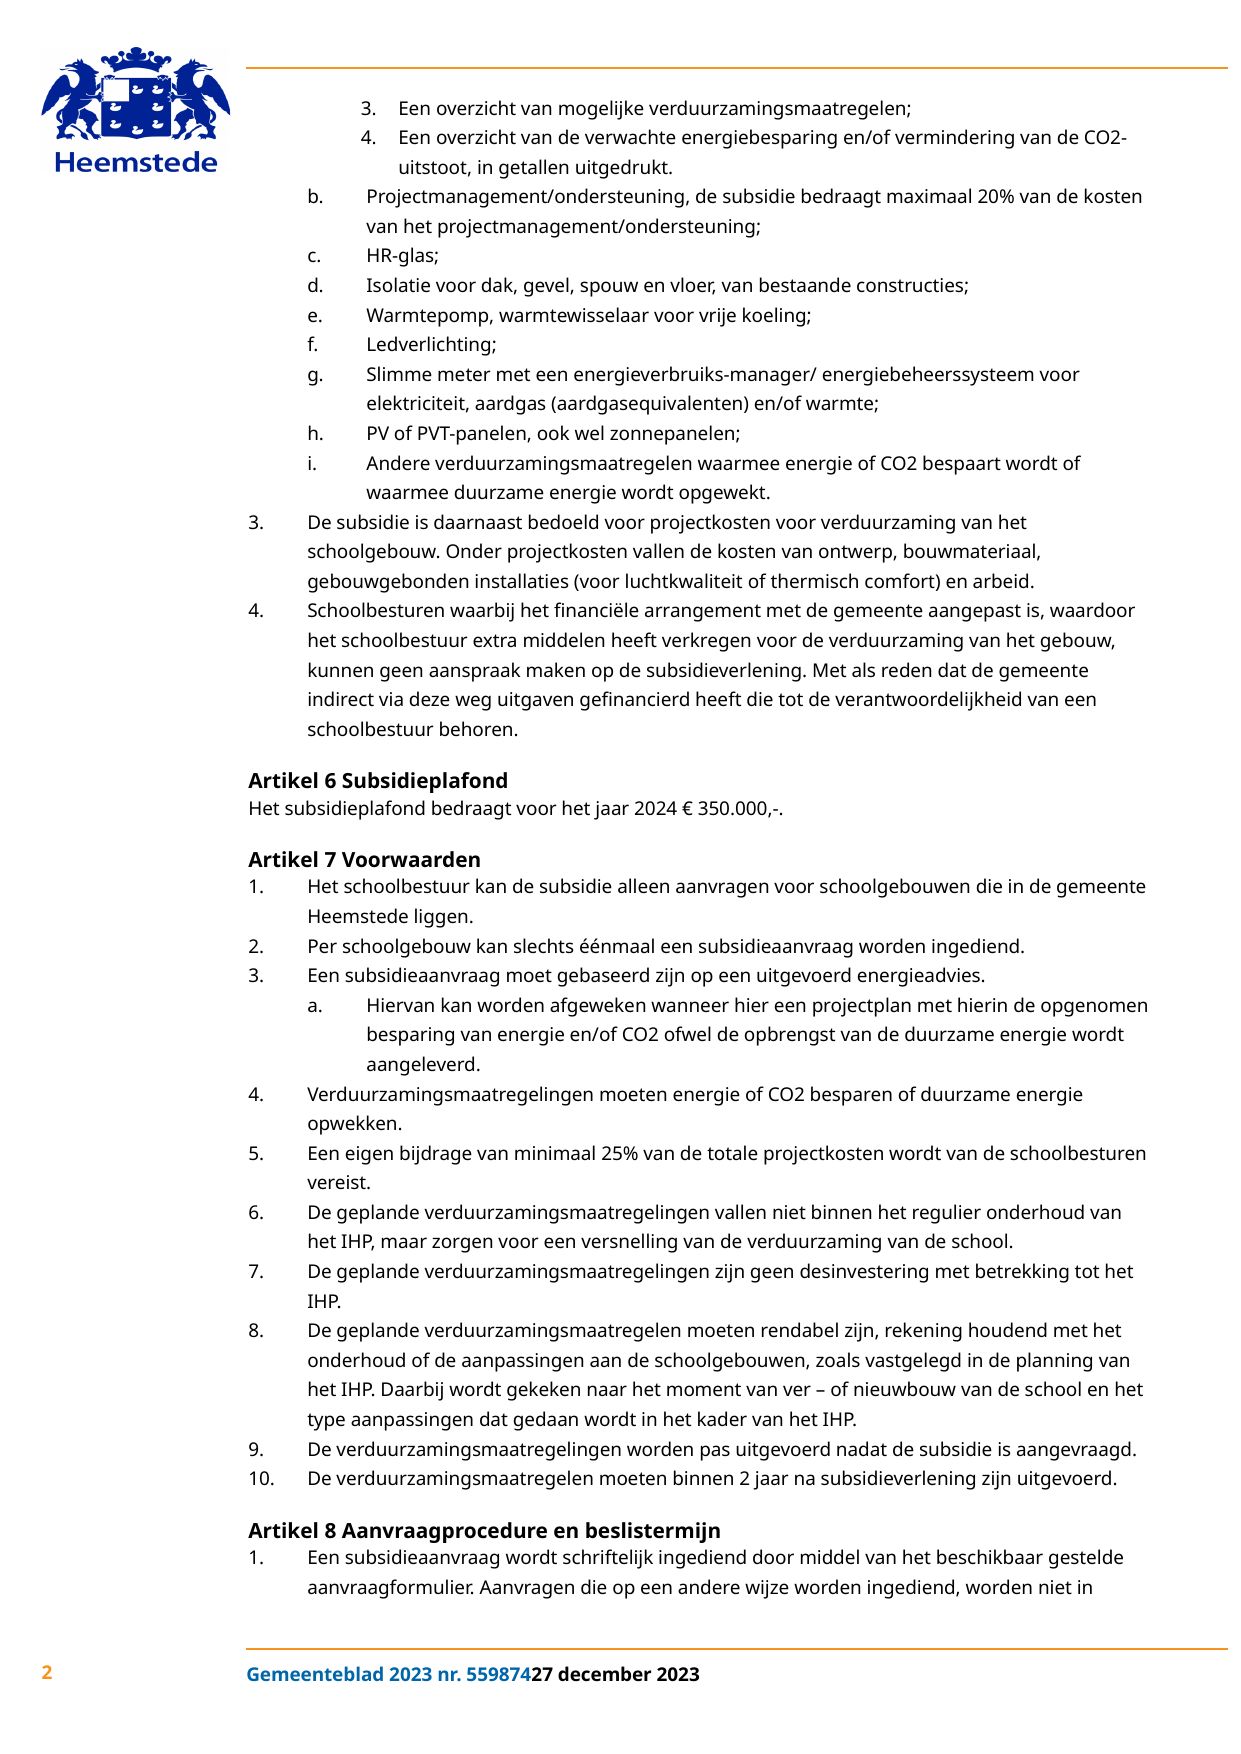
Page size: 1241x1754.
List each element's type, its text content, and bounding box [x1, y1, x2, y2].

picture [41, 47, 231, 172]
list Isolatie voor dak, gevel, spouw en vloer, van bestaande constructies; [307, 272, 1152, 298]
list Een overzicht van mogelijke verduurzamingsmaatregelen; [361, 95, 1152, 121]
list De verduurzamingsmaatregelingen worden pas uitgevoerd nadat de subsidie is aangevraagd. [248, 1436, 1152, 1462]
list Ledverlichting; [307, 331, 1152, 357]
list Een overzicht van de verwachte energiebesparing en/of vermindering van de CO2-uitstoot, in getallen uitgedrukt. [361, 124, 1152, 180]
text Artikel 8 Aanvraagprocedure en beslistermijn [248, 1516, 1152, 1544]
text Artikel 6 Subsidieplafond [248, 766, 1152, 795]
list Warmtepomp, warmtewisselaar voor vrije koeling; [307, 302, 1152, 328]
list PV of PVT-panelen, ook wel zonnepanelen; [307, 420, 1152, 446]
list De geplande verduurzamingsmaatregelingen zijn geen desinvestering met betrekking tot het IHP. [248, 1258, 1152, 1314]
list Hiervan kan worden afgeweken wanneer hier een projectplan met hierin de opgenomen besparing van energie en/of CO2 ofwel de opbrengst van de duurzame energie wordt aangeleverd. [307, 992, 1152, 1077]
list Het schoolbestuur kan de subsidie alleen aanvragen voor schoolgebouwen die in de gemeente Heemstede liggen. [248, 874, 1152, 929]
text Het subsidieplafond bedraagt voor het jaar 2024 € 350.000,-. [248, 795, 1152, 821]
list Andere verduurzamingsmaatregelen waarmee energie of CO2 bespaart wordt of waarmee duurzame energie wordt opgewekt. [307, 450, 1152, 505]
list Schoolbesturen waarbij het financiële arrangement met de gemeente aangepast is, waardoor het schoolbestuur extra middelen heeft verkregen voor de verduurzaming van het gebouw, kunnen geen aanspraak maken op de subsidieverlening. Met als reden dat de gemeente indirect via deze weg uitgaven gefinancierd heeft die tot de verantwoordelijkheid van een schoolbestuur behoren. [248, 598, 1152, 742]
list Een subsidieaanvraag wordt schriftelijk ingediend door middel van het beschikbaar gestelde aanvraagformulier. Aanvragen die op een andere wijze worden ingediend, worden niet in [248, 1544, 1152, 1599]
list HR-glas; [307, 243, 1152, 268]
list De subsidie is daarnaast bedoeld voor projectkosten voor verduurzaming van het schoolgebouw. Onder projectkosten vallen de kosten van ontwerp, bouwmateriaal, gebouwgebonden installaties (voor luchtkwaliteit of thermisch comfort) en arbeid. [248, 509, 1152, 594]
list De verduurzamingsmaatregelen moeten binnen 2 jaar na subsidieverlening zijn uitgevoerd. [248, 1465, 1152, 1491]
list Slimme meter met een energieverbruiks-manager/ energiebeheerssysteem voor elektriciteit, aardgas (aardgasequivalenten) en/of warmte; [307, 361, 1152, 416]
list Per schoolgebouw kan slechts éénmaal een subsidieaanvraag worden ingediend. [248, 933, 1152, 959]
list Verduurzamingsmaatregelingen moeten energie of CO2 besparen of duurzame energie opwekken. [248, 1081, 1152, 1136]
list De geplande verduurzamingsmaatregelen moeten rendabel zijn, rekening houdend met het onderhoud of de aanpassingen aan de schoolgebouwen, zoals vastgelegd in de planning van het IHP. Daarbij wordt gekeken naar het moment van ver – of nieuwbouw van de school en het type aanpassingen dat gedaan wordt in het kader van het IHP. [248, 1317, 1152, 1432]
list Een subsidieaanvraag moet gebaseerd zijn op een uitgevoerd energieadvies. [248, 962, 1152, 988]
list De geplande verduurzamingsmaatregelingen vallen niet binnen het regulier onderhoud van het IHP, maar zorgen voor een versnelling van de verduurzaming van de school. [248, 1199, 1152, 1254]
list Projectmanagement/ondersteuning, de subsidie bedraagt maximaal 20% van de kosten van het projectmanagement/ondersteuning; [307, 183, 1152, 239]
list Een eigen bijdrage van minimaal 25% van de totale projectkosten wordt van de schoolbesturen vereist. [248, 1140, 1152, 1195]
text Artikel 7 Voorwaarden [248, 845, 1152, 874]
